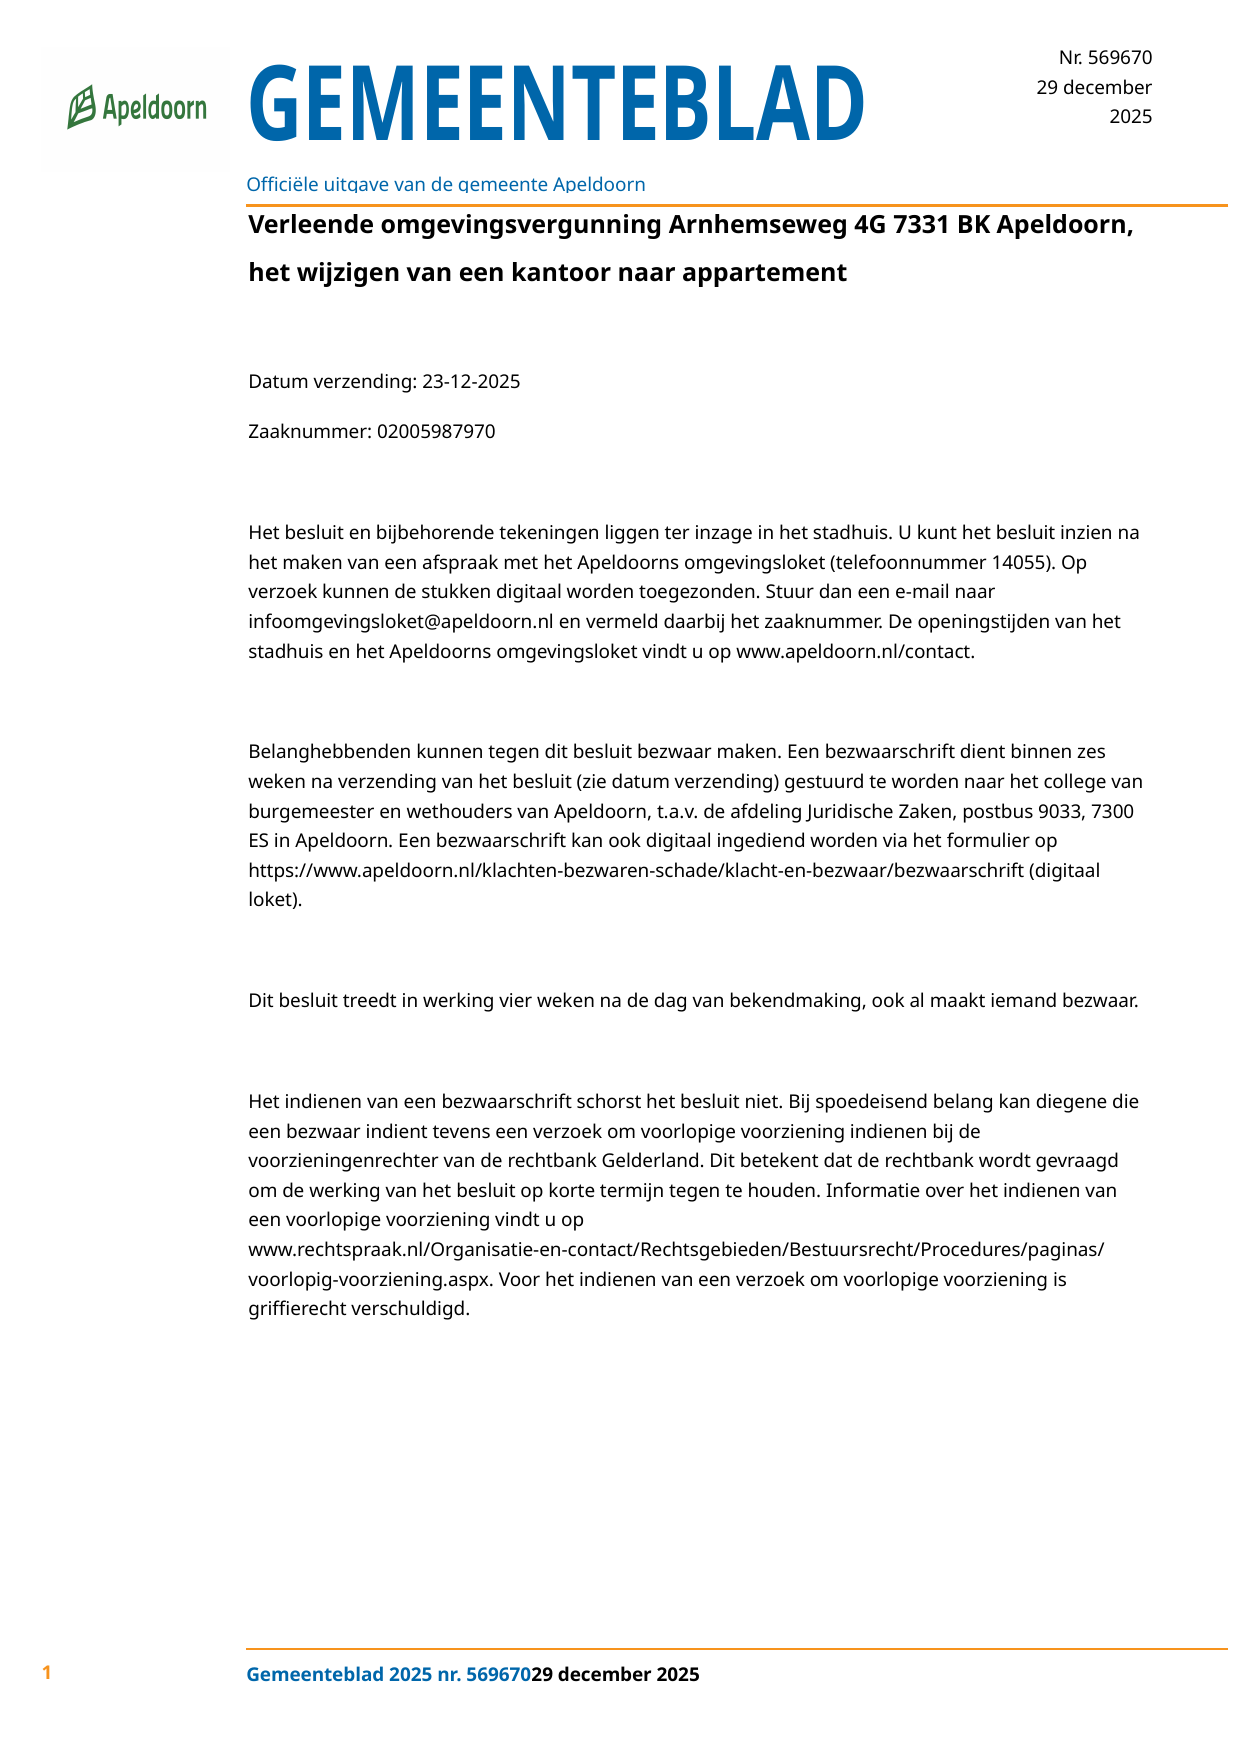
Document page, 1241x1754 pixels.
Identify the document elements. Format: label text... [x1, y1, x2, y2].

text Dit besluit treedt in werking vier weken na de dag van bekendmaking, ook al maakt iemand bezwaar. [248, 987, 1152, 1013]
text Datum verzending: 23-12-2025 [248, 368, 1152, 394]
text Belanghebbenden kunnen tegen dit besluit bezwaar maken. Een bezwaarschrift dient binnen zes weken na verzending van het besluit (zie datum verzending) gestuurd te worden naar het college van burgemeester en wethouders van Apeldoorn, t.a.v. de afdeling Juridische Zaken, postbus 9033, 7300 ES in Apeldoorn. Een bezwaarschrift kan ook digitaal ingediend worden via het formulier op https://www.apeldoorn.nl/klachten-bezwaren-schade/klacht-en-bezwaar/bezwaarschrift (digitaal loket). [248, 739, 1152, 912]
text Zaaknummer: 02005987970 [248, 419, 1152, 444]
text Het besluit en bijbehorende tekeningen liggen ter inzage in het stadhuis. U kunt het besluit inzien na het maken van een afspraak met het Apeldoorns omgevingsloket (telefoonnummer 14055). Op verzoek kunnen de stukken digitaal worden toegezonden. Stuur dan een e-mail naar infoomgevingsloket@apeldoorn.nl en vermeld daarbij het zaaknummer. De openingstijden van het stadhuis en het Apeldoorns omgevingsloket vindt u op www.apeldoorn.nl/contact. [248, 519, 1152, 664]
text Verleende omgevingsvergunning Arnhemseweg 4G 7331 BK Apeldoorn, het wijzigen van een kantoor naar appartement [248, 207, 1152, 288]
text Het indienen van een bezwaarschrift schorst het besluit niet. Bij spoedeisend belang kan diegene die een bezwaar indient tevens een verzoek om voorlopige voorziening indienen bij de voorzieningenrechter van de rechtbank Gelderland. Dit betekent dat de rechtbank wordt gevraagd om de werking van het besluit op korte termijn tegen te houden. Informatie over het indienen van een voorlopige voorziening vindt u op www.rechtspraak.nl/Organisatie-en-contact/Rechtsgebieden/Bestuursrecht/Procedures/paginas/voorlopig-voorziening.aspx. Voor het indienen van een verzoek om voorlopige voorziening is griffierecht verschuldigd. [248, 1088, 1152, 1321]
picture [41, 47, 231, 172]
